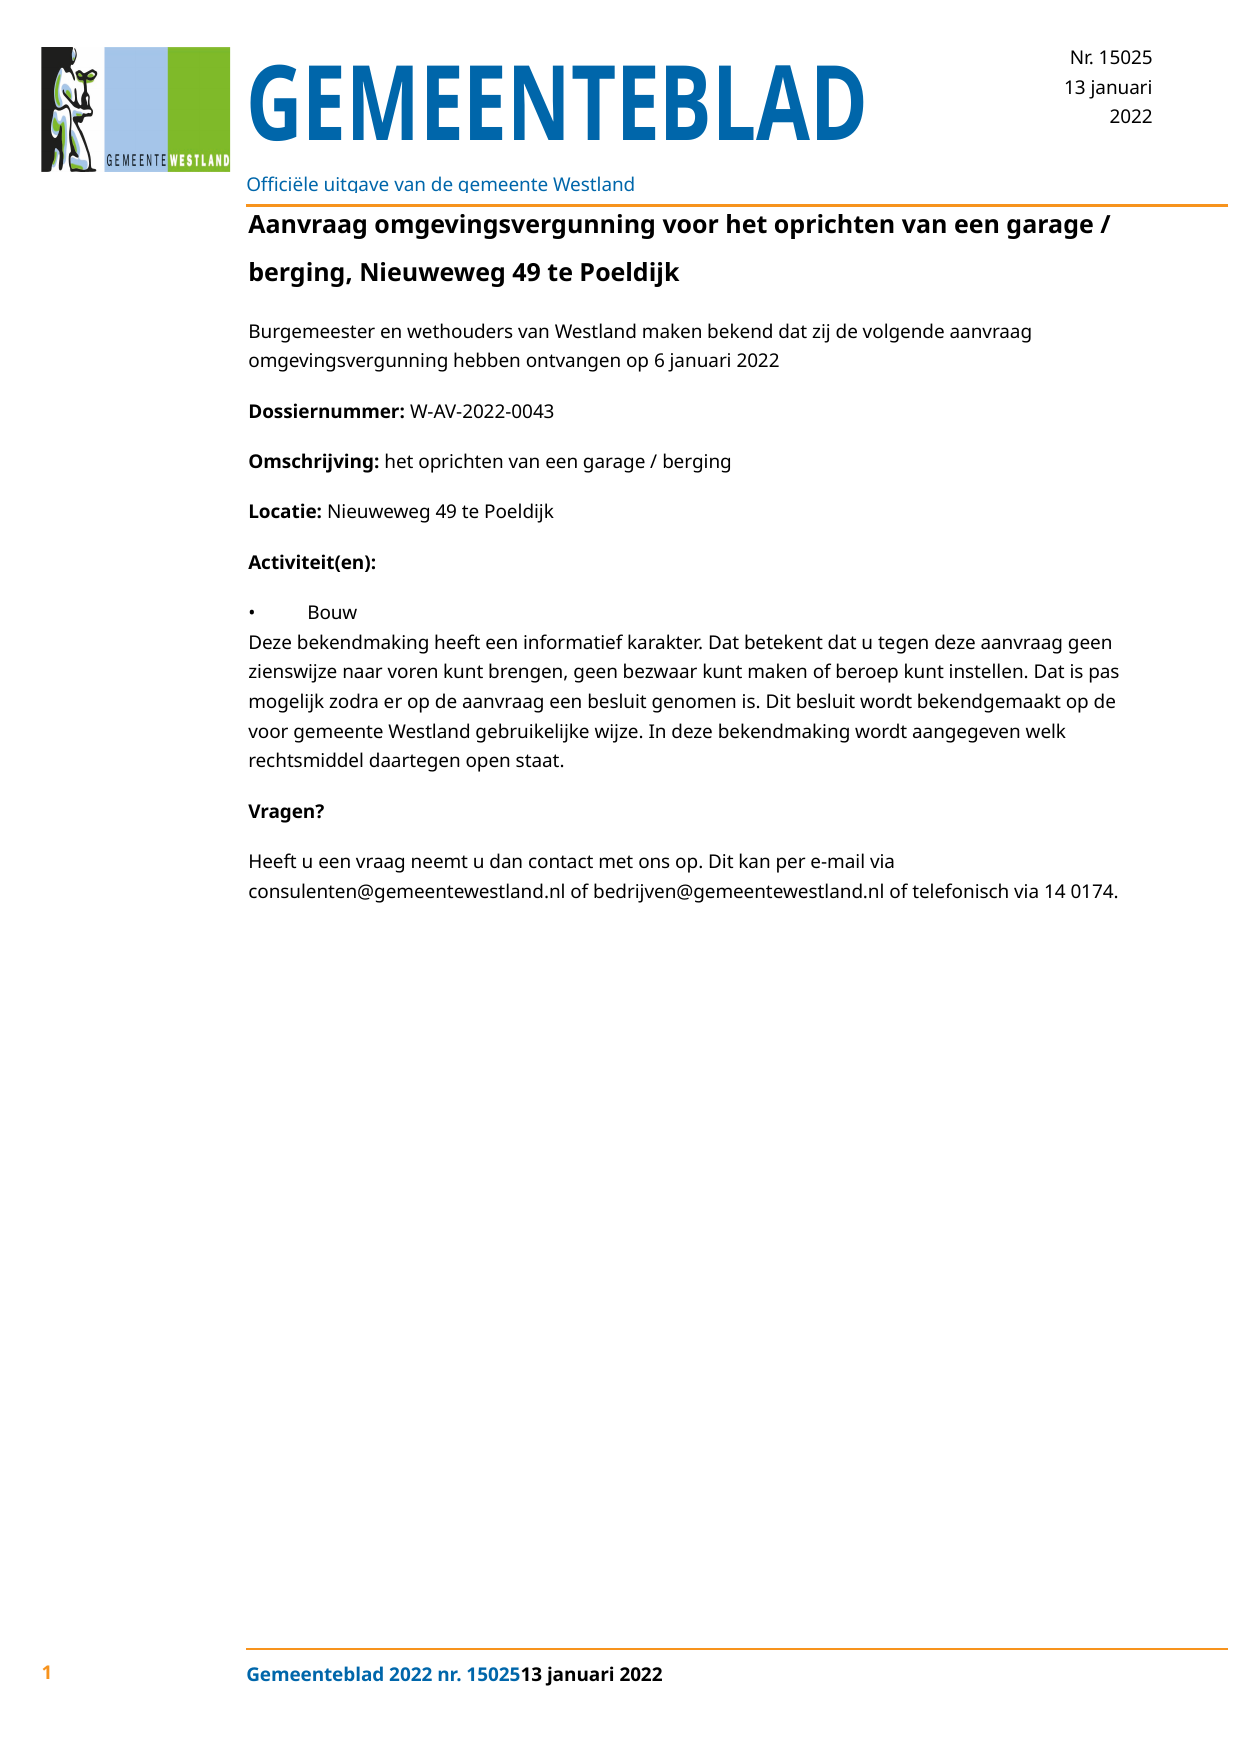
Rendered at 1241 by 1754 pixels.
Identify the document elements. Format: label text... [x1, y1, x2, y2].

picture [41, 47, 231, 172]
text Omschrijving: het oprichten van een garage / berging [248, 448, 1152, 474]
text Activiteit(en): [248, 549, 1152, 575]
text Locatie: Nieuweweg 49 te Poeldijk [248, 499, 1152, 524]
text Aanvraag omgevingsvergunning voor het oprichten van een garage / berging, Nieuweweg 49 te Poeldijk [248, 207, 1152, 288]
text Heeft u een vraag neemt u dan contact met ons op. Dit kan per e-mail via consulenten@gemeentewestland.nl of bedrijven@gemeentewestland.nl of telefonisch via 14 0174. [248, 848, 1152, 904]
text Deze bekendmaking heeft een informatief karakter. Dat betekent dat u tegen deze aanvraag geen zienswijze naar voren kunt brengen, geen bezwaar kunt maken of beroep kunt instellen. Dat is pas mogelijk zodra er op de aanvraag een besluit genomen is. Dit besluit wordt bekendgemaakt op de voor gemeente Westland gebruikelijke wijze. In deze bekendmaking wordt aangegeven welk rechtsmiddel daartegen open staat. [248, 629, 1152, 773]
list Bouw [248, 599, 1152, 625]
text Dossiernummer: W-AV-2022-0043 [248, 398, 1152, 424]
text Vragen? [248, 798, 1152, 824]
text Burgemeester en wethouders van Westland maken bekend dat zij de volgende aanvraag omgevingsvergunning hebben ontvangen op 6 januari 2022 [248, 318, 1152, 373]
